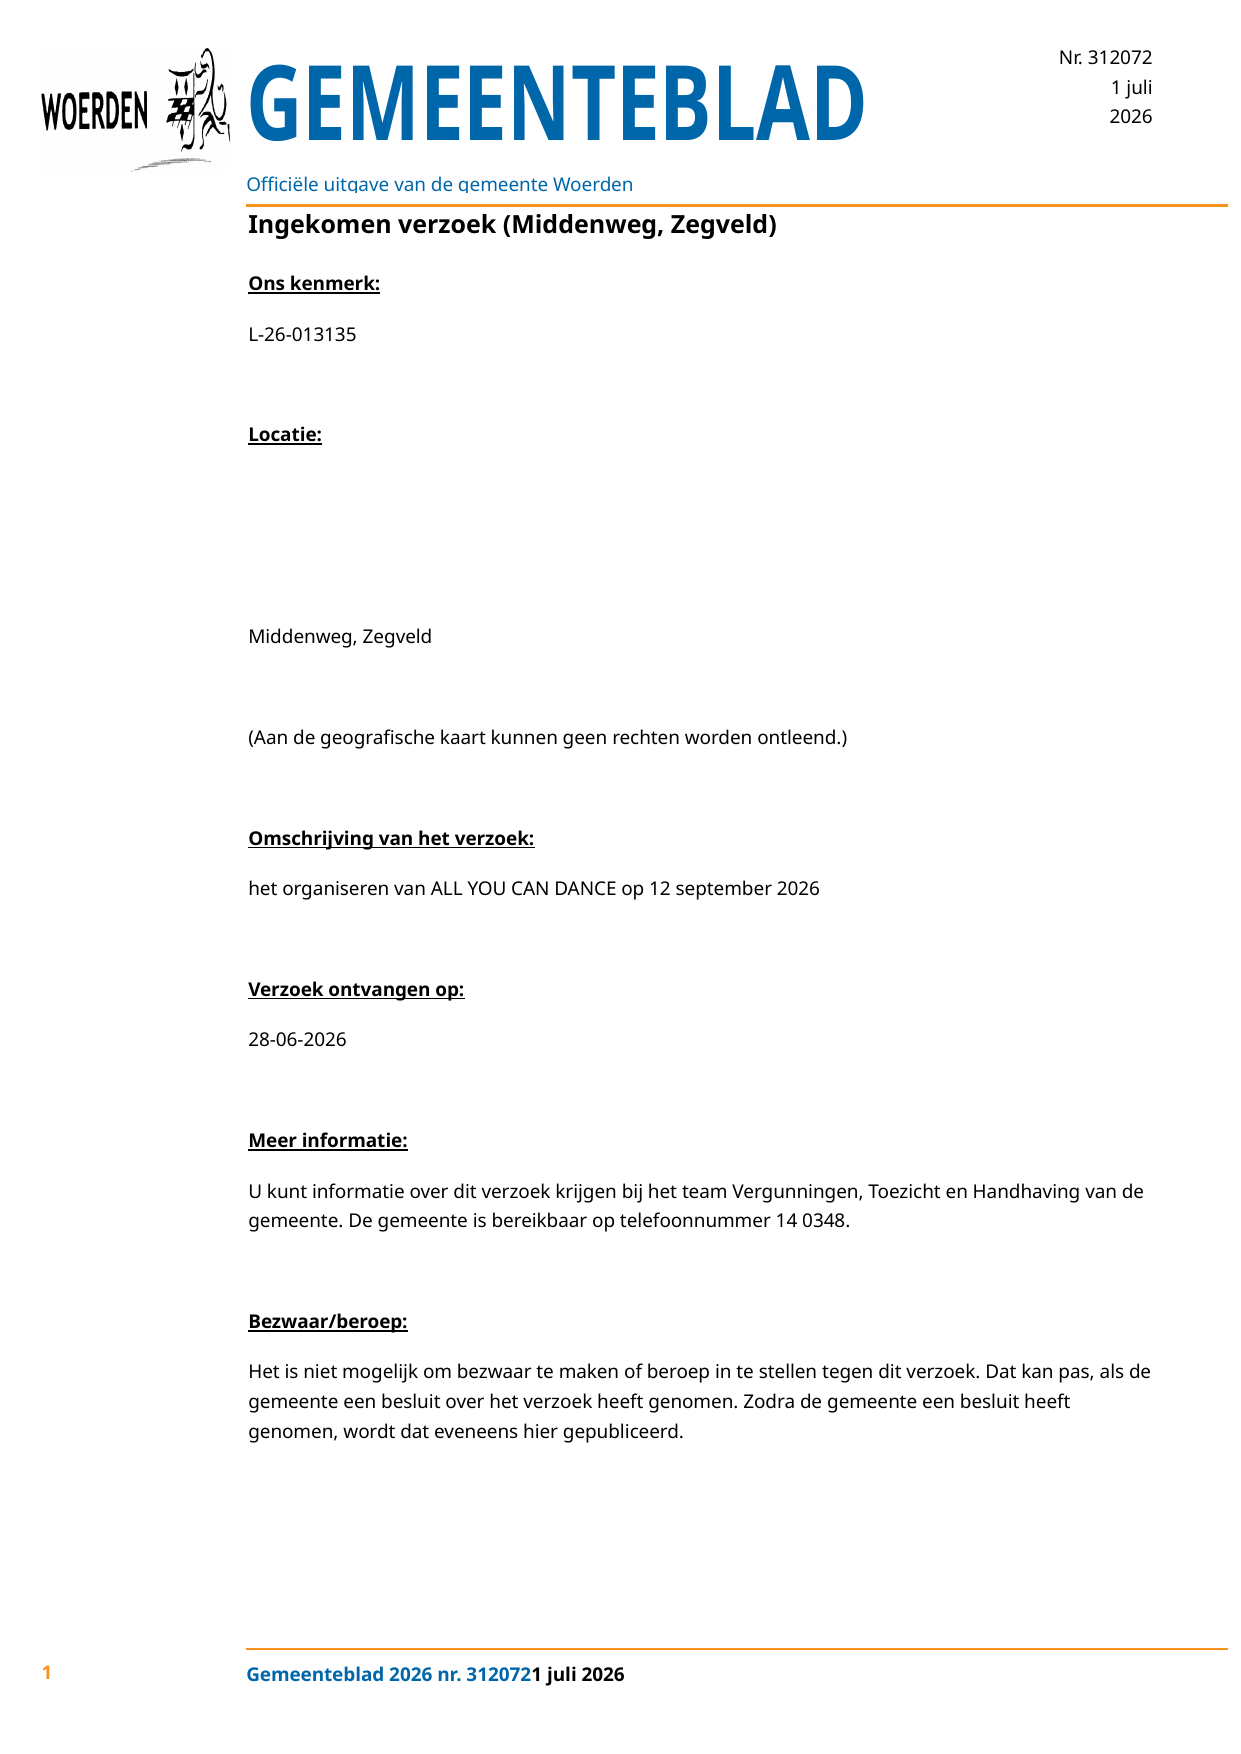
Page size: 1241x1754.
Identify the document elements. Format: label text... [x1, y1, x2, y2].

text Verzoek ontvangen op: [248, 976, 1152, 1002]
picture [41, 47, 231, 172]
text Bezwaar/beroep: [248, 1308, 1152, 1334]
text L-26-013135 [248, 321, 1152, 346]
text U kunt informatie over dit verzoek krijgen bij het team Vergunningen, Toezicht en Handhaving van de gemeente. De gemeente is bereikbaar op telefoonnummer 14 0348. [248, 1178, 1152, 1233]
text Meer informatie: [248, 1127, 1152, 1153]
text Ingekomen verzoek (Middenweg, Zegveld) [248, 207, 1152, 241]
text 28-06-2026 [248, 1027, 1152, 1052]
text Locatie: [248, 422, 1152, 447]
text Middenweg, Zegveld [248, 623, 1152, 649]
text het organiseren van ALL YOU CAN DANCE op 12 september 2026 [248, 875, 1152, 901]
text Ons kenmerk: [248, 270, 1152, 296]
text Omschrijving van het verzoek: [248, 825, 1152, 851]
text Het is niet mogelijk om bezwaar te maken of beroep in te stellen tegen dit verzoek. Dat kan pas, als de gemeente een besluit over het verzoek heeft genomen. Zodra de gemeente een besluit heeft genomen, wordt dat eveneens hier gepubliceerd. [248, 1359, 1152, 1443]
text (Aan de geografische kaart kunnen geen rechten worden ontleend.) [248, 724, 1152, 750]
